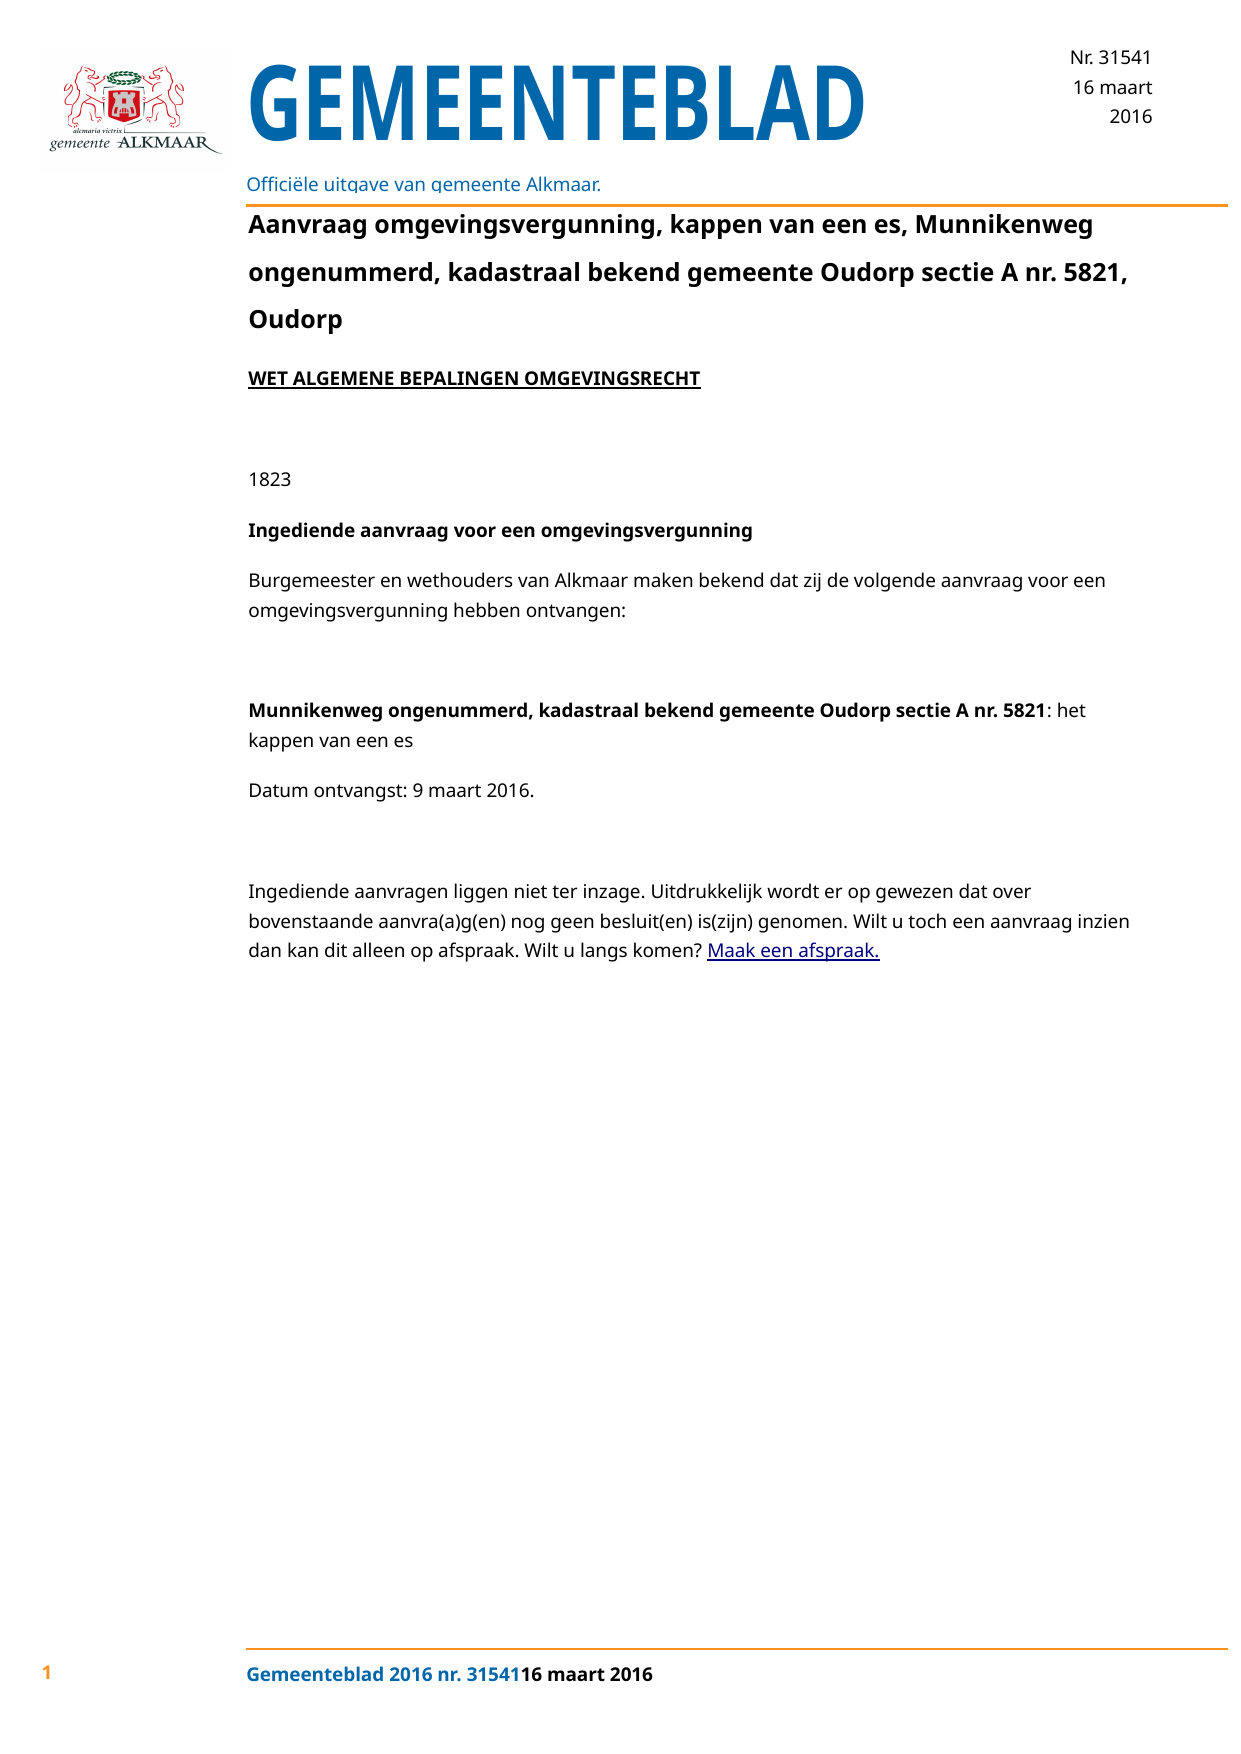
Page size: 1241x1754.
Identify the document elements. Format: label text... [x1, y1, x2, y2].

text Ingediende aanvraag voor een omgevingsvergunning [248, 517, 1152, 542]
text Datum ontvangst: 9 maart 2016. [248, 778, 1152, 803]
picture [41, 47, 231, 172]
text Aanvraag omgevingsvergunning, kappen van een es, Munnikenweg ongenummerd, kadastraal bekend gemeente Oudorp sectie A nr. 5821, Oudorp [248, 207, 1152, 336]
text Ingediende aanvragen liggen niet ter inzage. Uitdrukkelijk wordt er op gewezen dat over bovenstaande aanvra(a)g(en) nog geen besluit(en) is(zijn) genomen. Wilt u toch een aanvraag inzien dan kan dit alleen op afspraak. Wilt u langs komen? Maak een afspraak. [248, 878, 1152, 963]
text Burgemeester en wethouders van Alkmaar maken bekend dat zij de volgende aanvraag voor een omgevingsvergunning hebben ontvangen: [248, 567, 1152, 622]
text 1823 [248, 466, 1152, 492]
text Munnikenweg ongenummerd, kadastraal bekend gemeente Oudorp sectie A nr. 5821: het kappen van een es [248, 698, 1152, 753]
text WET ALGEMENE BEPALINGEN OMGEVINGSRECHT [248, 366, 1152, 391]
